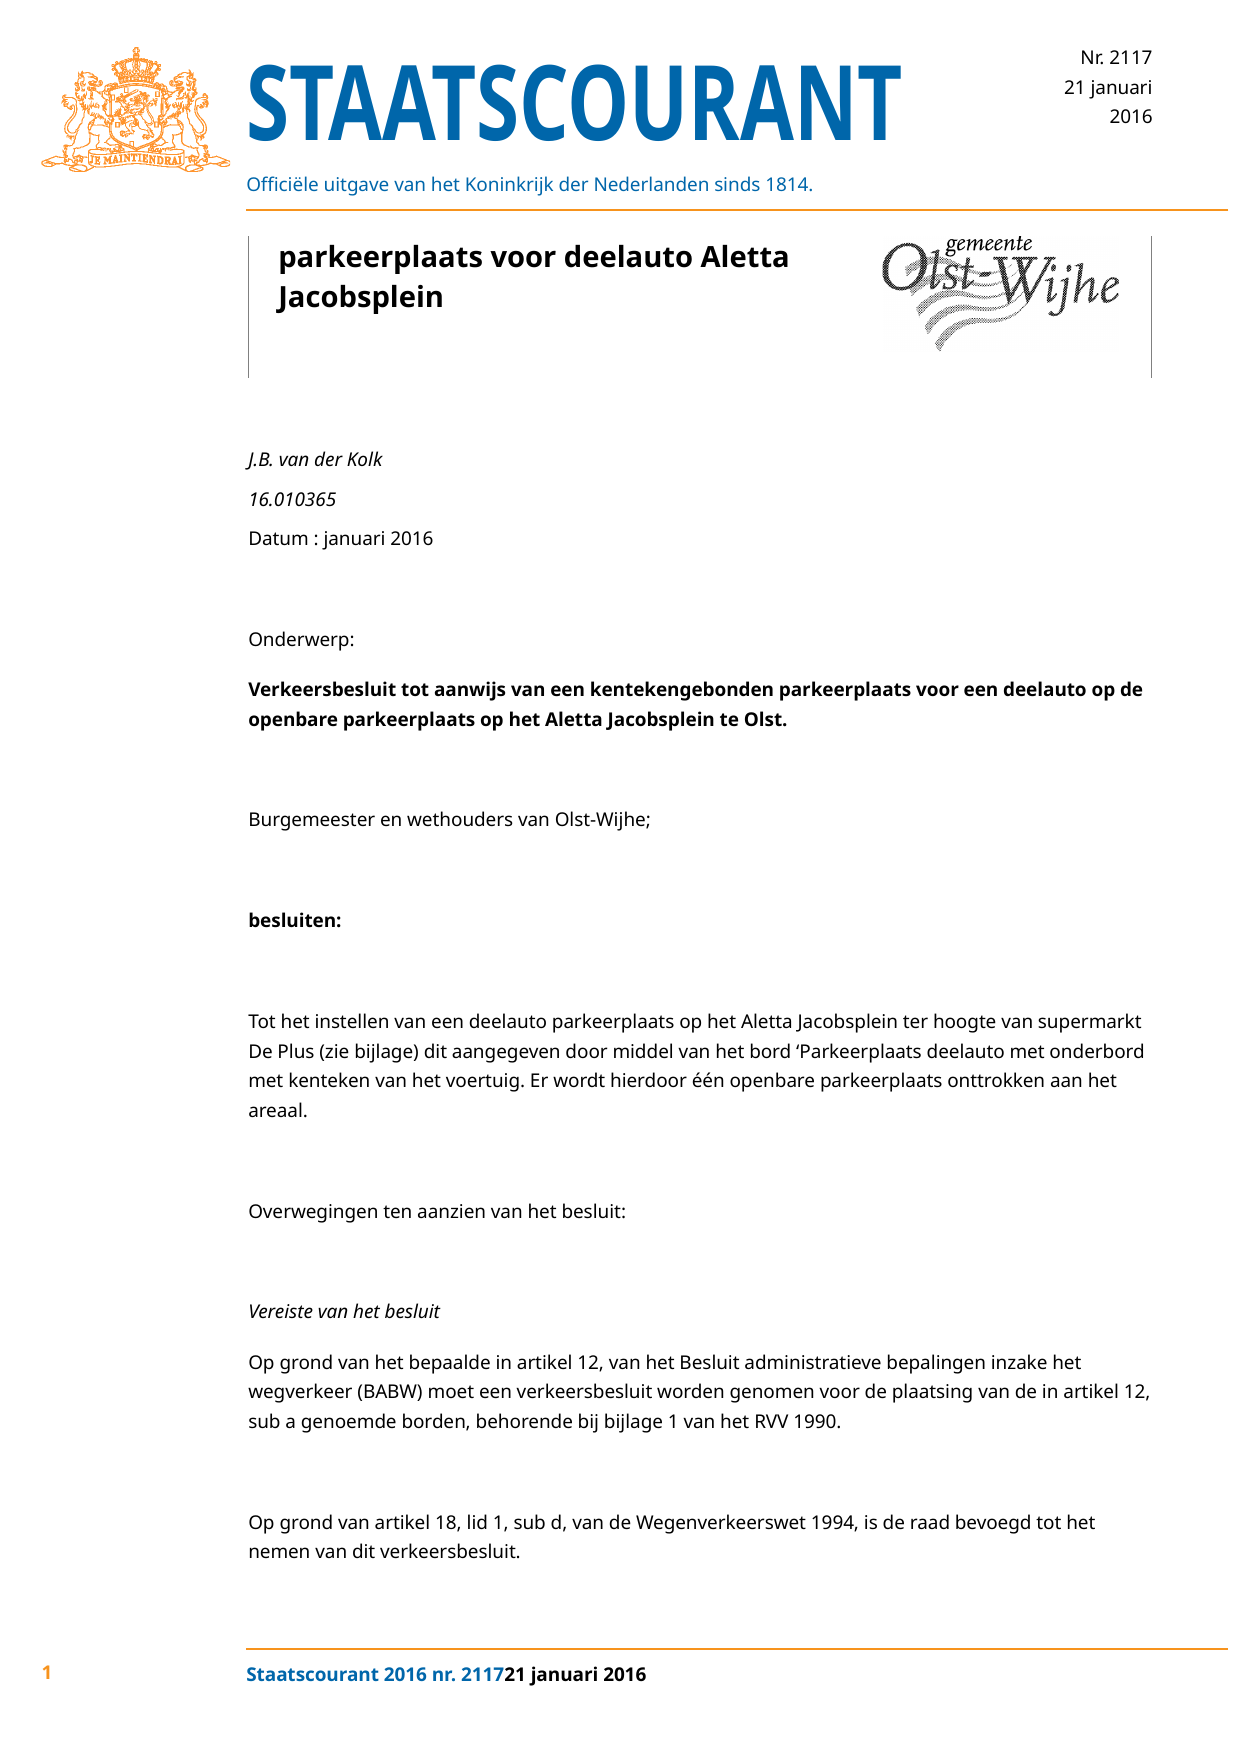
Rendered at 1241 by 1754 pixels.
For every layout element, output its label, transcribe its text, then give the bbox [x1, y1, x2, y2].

table_header [850, 236, 1151, 378]
text Datum : januari 2016 [248, 525, 1152, 551]
text J.B. van der Kolk [248, 446, 1152, 472]
table_header parkeerplaats voor deelauto Aletta Jacobsplein [249, 236, 850, 378]
picture [882, 236, 1119, 352]
text Op grond van artikel 18, lid 1, sub d, van de Wegenverkeerswet 1994, is de raad bevoegd tot het nemen van dit verkeersbesluit. [248, 1509, 1152, 1564]
text Onderwerp: [248, 626, 1152, 652]
text Verkeersbesluit tot aanwijs van een kentekengebonden parkeerplaats voor een deelauto op de openbare parkeerplaats op het Aletta Jacobsplein te Olst. [248, 676, 1152, 732]
text Tot het instellen van een deelauto parkeerplaats op het Aletta Jacobsplein ter hoogte van supermarkt De Plus (zie bijlage) dit aangegeven door middel van het bord ‘Parkeerplaats deelauto met onderbord met kenteken van het voertuig. Er wordt hierdoor één openbare parkeerplaats onttrokken aan het areaal. [248, 1008, 1152, 1123]
text Burgemeester en wethouders van Olst-Wijhe; [248, 807, 1152, 832]
text Overwegingen ten aanzien van het besluit: [248, 1198, 1152, 1224]
text besluiten: [248, 907, 1152, 933]
text Op grond van het bepaalde in artikel 12, van het Besluit administratieve bepalingen inzake het wegverkeer (BABW) moet een verkeersbesluit worden genomen voor de plaatsing van de in artikel 12, sub a genoemde borden, behorende bij bijlage 1 van het RVV 1990. [248, 1349, 1152, 1434]
text Vereiste van het besluit [248, 1299, 1152, 1324]
text 16.010365 [248, 486, 1152, 511]
picture [41, 47, 231, 172]
